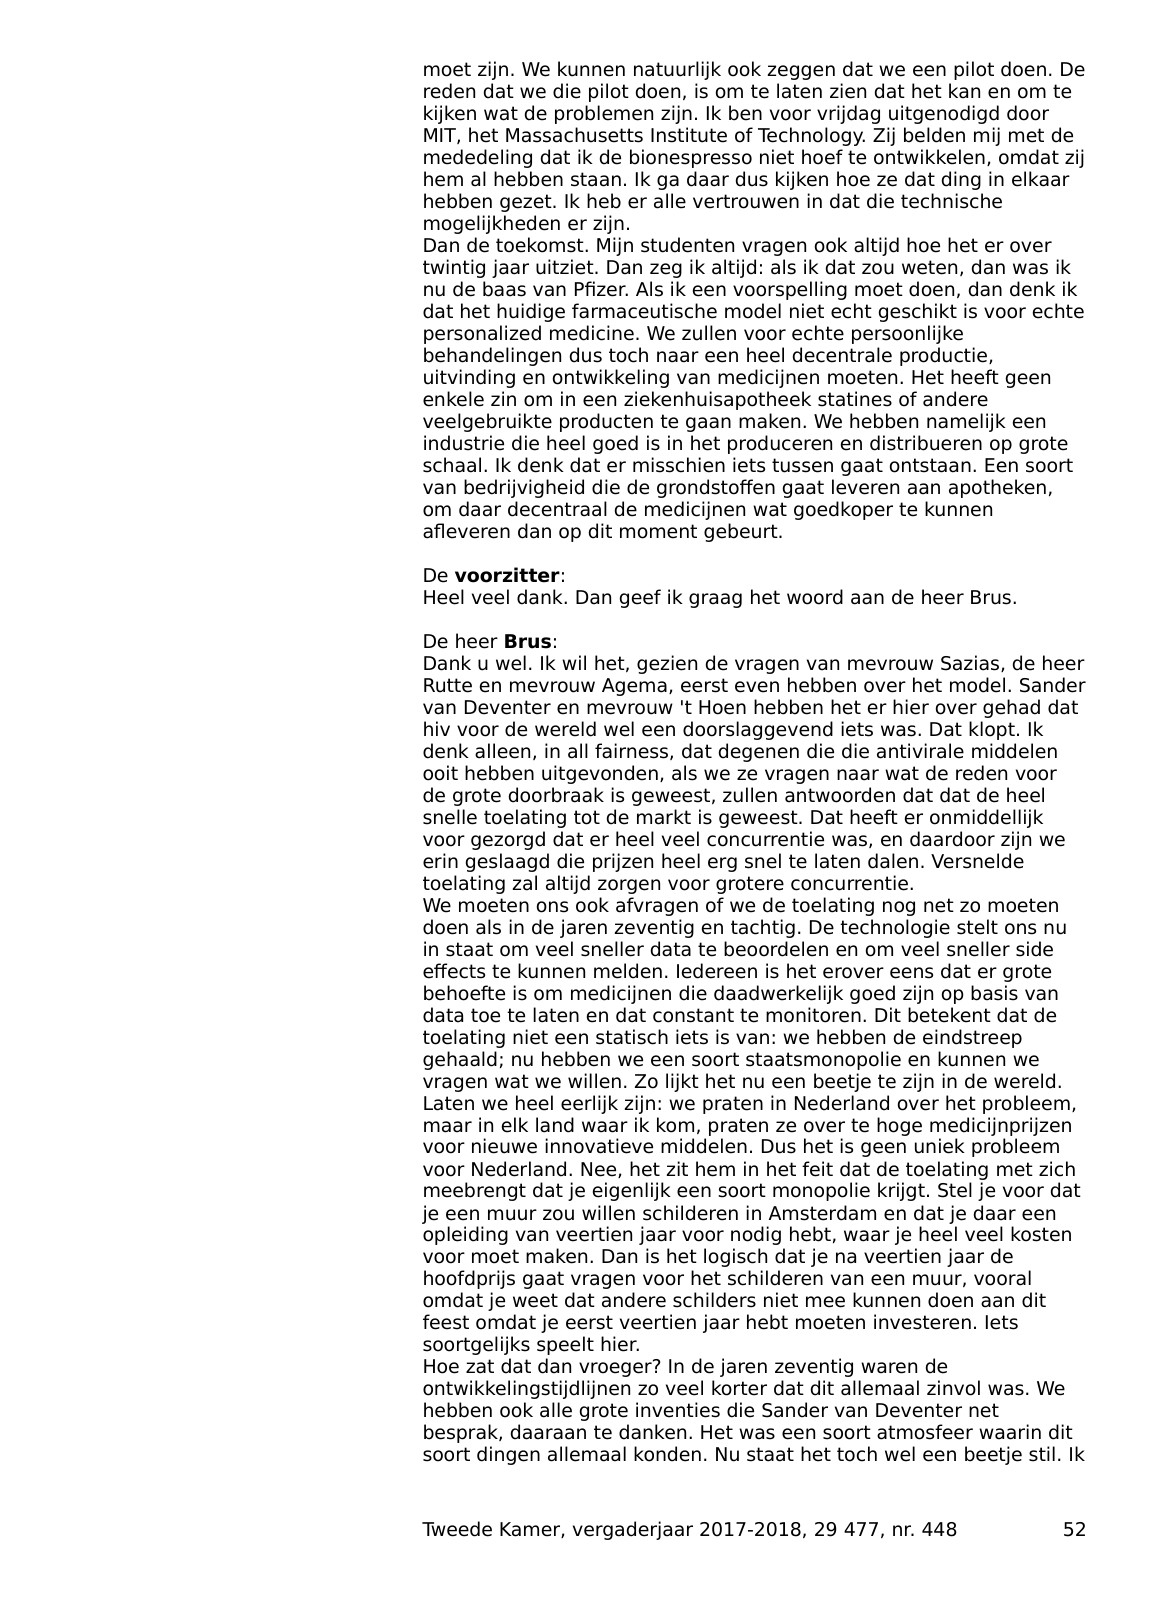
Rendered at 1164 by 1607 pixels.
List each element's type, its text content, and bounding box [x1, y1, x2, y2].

text moet zijn. We kunnen natuurlijk ook zeggen dat we een pilot doen. De reden dat we die pilot doen, is om te laten zien dat het kan en om te kijken wat de problemen zijn. Ik ben voor vrijdag uitgenodigd door MIT, het Massachusetts Institute of Technology. Zij belden mij met de mededeling dat ik de bionespresso niet hoef te ontwikkelen, omdat zij hem al hebben staan. Ik ga daar dus kijken hoe ze dat ding in elkaar hebben gezet. Ik heb er alle vertrouwen in dat die technische mogelijkheden er zijn. [422, 59, 1087, 235]
text Heel veel dank. Dan geef ik graag het woord aan de heer Brus. [422, 587, 1087, 609]
text Hoe zat dat dan vroeger? In de jaren zeventig waren de ontwikkelingstijdlijnen zo veel korter dat dit allemaal zinvol was. We hebben ook alle grote inventies die Sander van Deventer net besprak, daaraan te danken. Het was een soort atmosfeer waarin dit soort dingen allemaal konden. Nu staat het toch wel een beetje stil. Ik [422, 1356, 1087, 1466]
text Dank u wel. Ik wil het, gezien de vragen van mevrouw Sazias, de heer Rutte en mevrouw Agema, eerst even hebben over het model. Sander van Deventer en mevrouw 't Hoen hebben het er hier over gehad dat hiv voor de wereld wel een doorslaggevend iets was. Dat klopt. Ik denk alleen, in all fairness, dat degenen die die antivirale middelen ooit hebben uitgevonden, als we ze vragen naar wat de reden voor de grote doorbraak is geweest, zullen antwoorden dat dat de heel snelle toelating tot de markt is geweest. Dat heeft er onmiddellijk voor gezorgd dat er heel veel concurrentie was, en daardoor zijn we erin geslaagd die prijzen heel erg snel te laten dalen. Versnelde toelating zal altijd zorgen voor grotere concurrentie. [422, 653, 1087, 895]
text De heer Brus: [422, 631, 1087, 653]
text De voorzitter: [422, 565, 1087, 587]
text We moeten ons ook afvragen of we de toelating nog net zo moeten doen als in de jaren zeventig en tachtig. De technologie stelt ons nu in staat om veel sneller data te beoordelen en om veel sneller side effects te kunnen melden. Iedereen is het erover eens dat er grote behoefte is om medicijnen die daadwerkelijk goed zijn op basis van data toe te laten en dat constant te monitoren. Dit betekent dat de toelating niet een statisch iets is van: we hebben de eindstreep gehaald; nu hebben we een soort staatsmonopolie en kunnen we vragen wat we willen. Zo lijkt het nu een beetje te zijn in de wereld. Laten we heel eerlijk zijn: we praten in Nederland over het probleem, maar in elk land waar ik kom, praten ze over te hoge medicijnprijzen voor nieuwe innovatieve middelen. Dus het is geen uniek probleem voor Nederland. Nee, het zit hem in het feit dat de toelating met zich meebrengt dat je eigenlijk een soort monopolie krijgt. Stel je voor dat je een muur zou willen schilderen in Amsterdam en dat je daar een opleiding van veertien jaar voor nodig hebt, waar je heel veel kosten voor moet maken. Dan is het logisch dat je na veertien jaar de hoofdprijs gaat vragen voor het schilderen van een muur, vooral omdat je weet dat andere schilders niet mee kunnen doen aan dit feest omdat je eerst veertien jaar hebt moeten investeren. Iets soortgelijks speelt hier. [422, 895, 1087, 1356]
text Dan de toekomst. Mijn studenten vragen ook altijd hoe het er over twintig jaar uitziet. Dan zeg ik altijd: als ik dat zou weten, dan was ik nu de baas van Pfizer. Als ik een voorspelling moet doen, dan denk ik dat het huidige farmaceutische model niet echt geschikt is voor echte personalized medicine. We zullen voor echte persoonlijke behandelingen dus toch naar een heel decentrale productie, uitvinding en ontwikkeling van medicijnen moeten. Het heeft geen enkele zin om in een ziekenhuisapotheek statines of andere veelgebruikte producten te gaan maken. We hebben namelijk een industrie die heel goed is in het produceren en distribueren op grote schaal. Ik denk dat er misschien iets tussen gaat ontstaan. Een soort van bedrijvigheid die de grondstoffen gaat leveren aan apotheken, om daar decentraal de medicijnen wat goedkoper te kunnen afleveren dan op dit moment gebeurt. [422, 235, 1087, 543]
